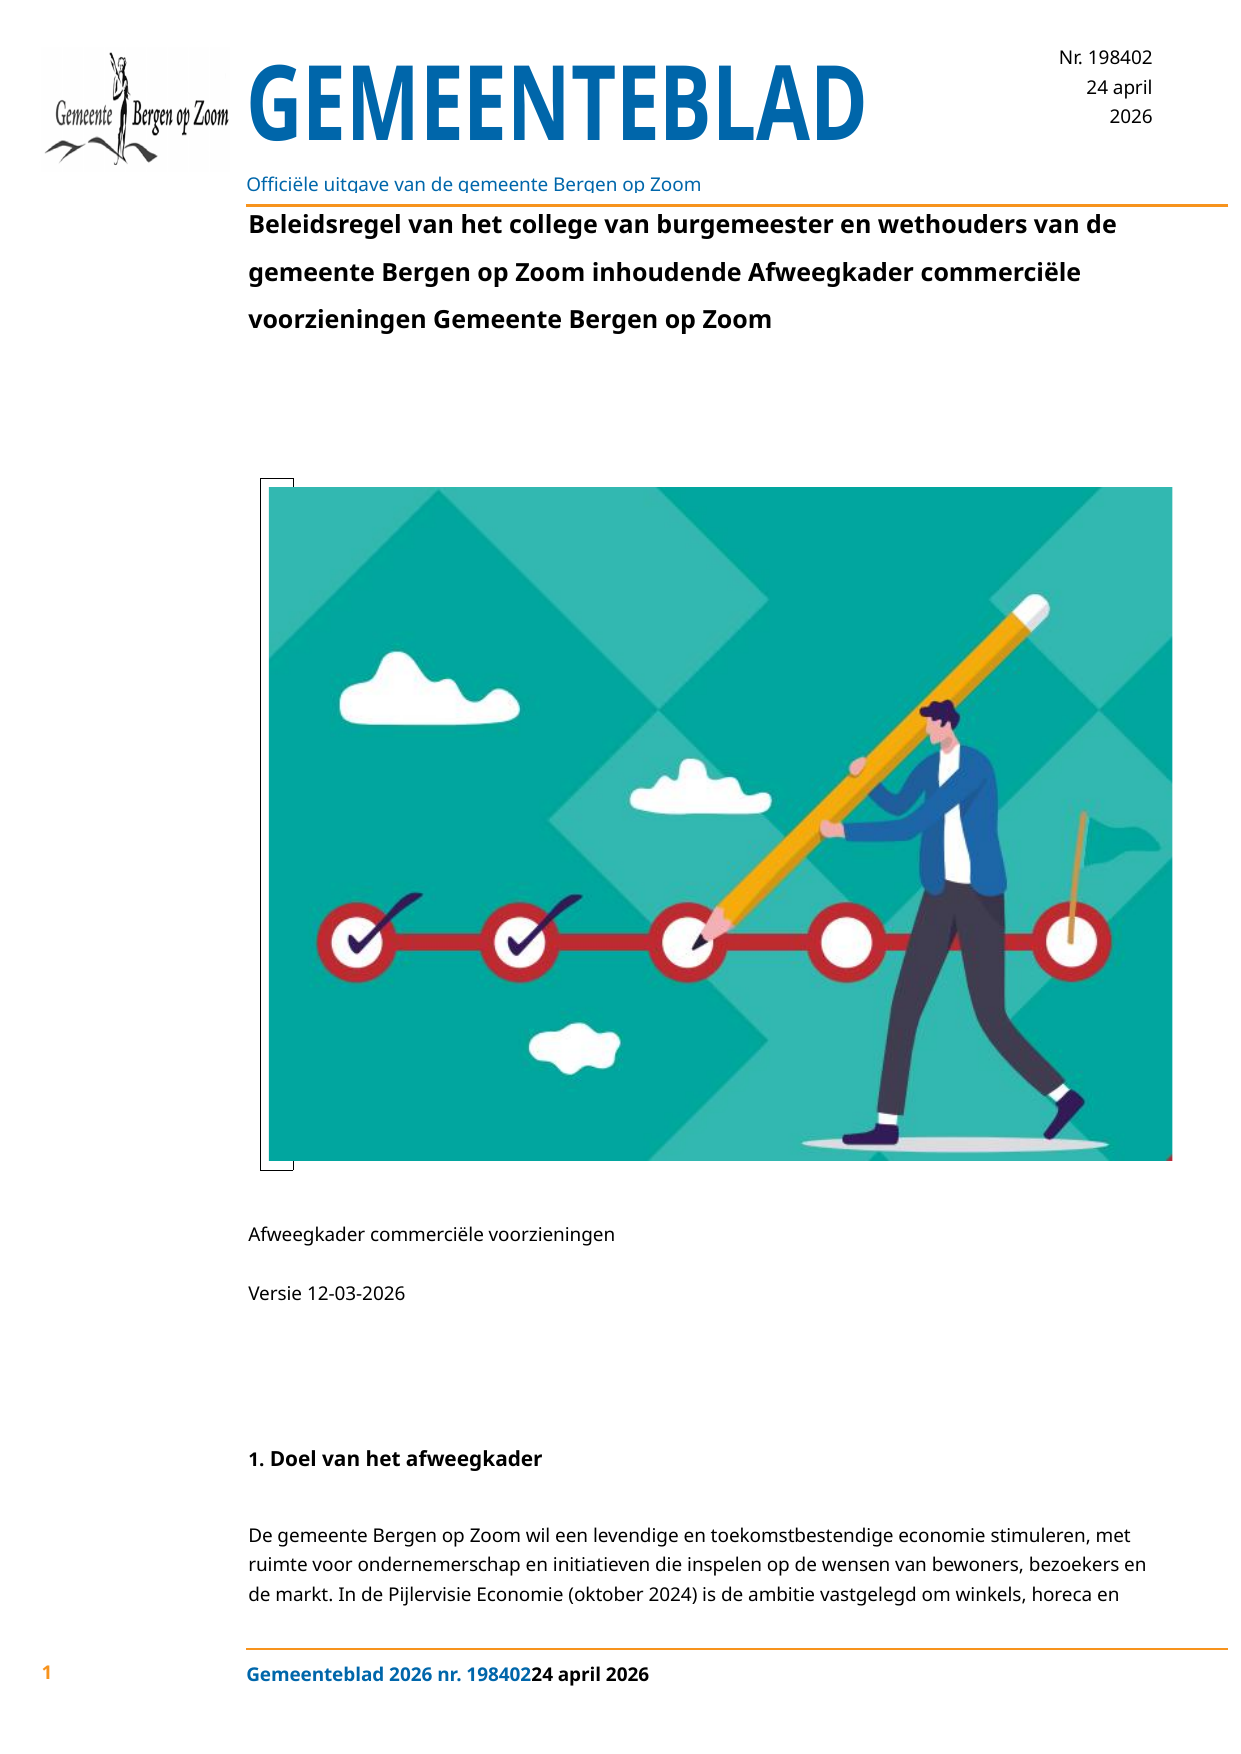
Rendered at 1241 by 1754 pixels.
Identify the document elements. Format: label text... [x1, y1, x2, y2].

text Versie 12-03-2026 [248, 1280, 1152, 1306]
text Beleidsregel van het college van burgemeester en wethouders van de gemeente Bergen op Zoom inhoudende Afweegkader commerciële voorzieningen Gemeente Bergen op Zoom [248, 207, 1152, 336]
text Afweegkader commerciële voorzieningen [248, 1221, 1152, 1247]
picture [41, 47, 231, 172]
text De gemeente Bergen op Zoom wil een levendige en toekomstbestendige economie stimuleren, met ruimte voor ondernemerschap en initiatieven die inspelen op de wensen van bewoners, bezoekers en de markt. In de Pijlervisie Economie (oktober 2024) is de ambitie vastgelegd om winkels, horeca en [248, 1522, 1152, 1607]
picture [268, 487, 1173, 1161]
text 1. Doel van het afweegkader [248, 1444, 1152, 1472]
